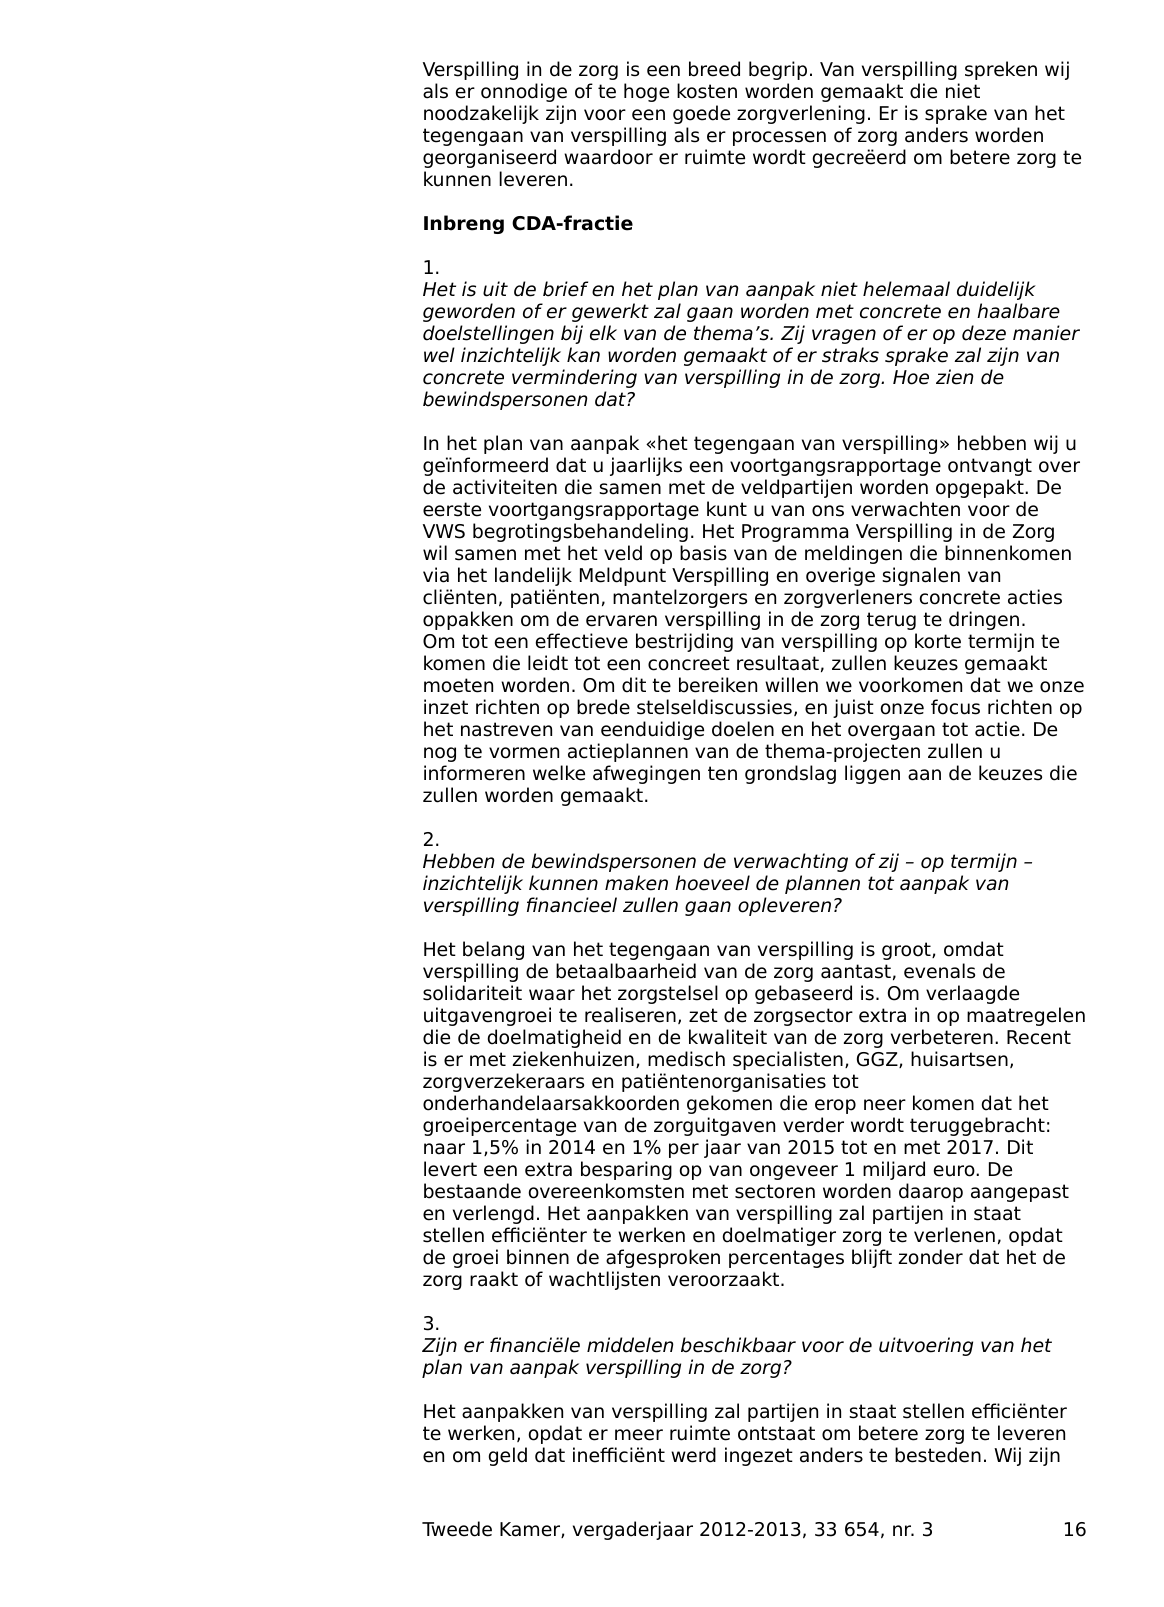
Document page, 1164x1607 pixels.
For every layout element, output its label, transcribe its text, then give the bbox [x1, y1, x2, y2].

text Verspilling in de zorg is een breed begrip. Van verspilling spreken wij als er onnodige of te hoge kosten worden gemaakt die niet noodzakelijk zijn voor een goede zorgverlening. Er is sprake van het tegengaan van verspilling als er processen of zorg anders worden georganiseerd waardoor er ruimte wordt gecreëerd om betere zorg te kunnen leveren. [422, 59, 1087, 191]
text Het belang van het tegengaan van verspilling is groot, omdat verspilling de betaalbaarheid van de zorg aantast, evenals de solidariteit waar het zorgstelsel op gebaseerd is. Om verlaagde uitgavengroei te realiseren, zet de zorgsector extra in op maatregelen die de doelmatigheid en de kwaliteit van de zorg verbeteren. Recent is er met ziekenhuizen, medisch specialisten, GGZ, huisartsen, zorgverzekeraars en patiëntenorganisaties tot onderhandelaarsakkoorden gekomen die erop neer komen dat het groeipercentage van de zorguitgaven verder wordt teruggebracht: naar 1,5% in 2014 en 1% per jaar van 2015 tot en met 2017. Dit levert een extra besparing op van ongeveer 1 miljard euro. De bestaande overeenkomsten met sectoren worden daarop aangepast en verlengd. Het aanpakken van verspilling zal partijen in staat stellen efficiënter te werken en doelmatiger zorg te verlenen, opdat de groei binnen de afgesproken percentages blijft zonder dat het de zorg raakt of wachtlijsten veroorzaakt. [422, 939, 1087, 1291]
text 2. [422, 829, 1087, 851]
subtitle Inbreng CDA-fractie [422, 213, 1087, 235]
text Zijn er financiële middelen beschikbaar voor de uitvoering van het plan van aanpak verspilling in de zorg? [422, 1335, 1087, 1379]
text Het is uit de brief en het plan van aanpak niet helemaal duidelijk geworden of er gewerkt zal gaan worden met concrete en haalbare doelstellingen bij elk van de thema’s. Zij vragen of er op deze manier wel inzichtelijk kan worden gemaakt of er straks sprake zal zijn van concrete vermindering van verspilling in de zorg. Hoe zien de bewindspersonen dat? [422, 279, 1087, 411]
text 1. [422, 257, 1087, 279]
text Hebben de bewindspersonen de verwachting of zij – op termijn – inzichtelijk kunnen maken hoeveel de plannen tot aanpak van verspilling financieel zullen gaan opleveren? [422, 851, 1087, 917]
text 3. [422, 1313, 1087, 1335]
text Het aanpakken van verspilling zal partijen in staat stellen efficiënter te werken, opdat er meer ruimte ontstaat om betere zorg te leveren en om geld dat inefficiënt werd ingezet anders te besteden. Wij zijn [422, 1401, 1087, 1467]
text In het plan van aanpak «het tegengaan van verspilling» hebben wij u geïnformeerd dat u jaarlijks een voortgangsrapportage ontvangt over de activiteiten die samen met de veldpartijen worden opgepakt. De eerste voortgangsrapportage kunt u van ons verwachten voor de VWS begrotingsbehandeling. Het Programma Verspilling in de Zorg wil samen met het veld op basis van de meldingen die binnenkomen via het landelijk Meldpunt Verspilling en overige signalen van cliënten, patiënten, mantelzorgers en zorgverleners concrete acties oppakken om de ervaren verspilling in de zorg terug te dringen. [422, 433, 1087, 631]
text Om tot een effectieve bestrijding van verspilling op korte termijn te komen die leidt tot een concreet resultaat, zullen keuzes gemaakt moeten worden. Om dit te bereiken willen we voorkomen dat we onze inzet richten op brede stelseldiscussies, en juist onze focus richten op het nastreven van eenduidige doelen en het overgaan tot actie. De nog te vormen actieplannen van de thema-projecten zullen u informeren welke afwegingen ten grondslag liggen aan de keuzes die zullen worden gemaakt. [422, 631, 1087, 807]
